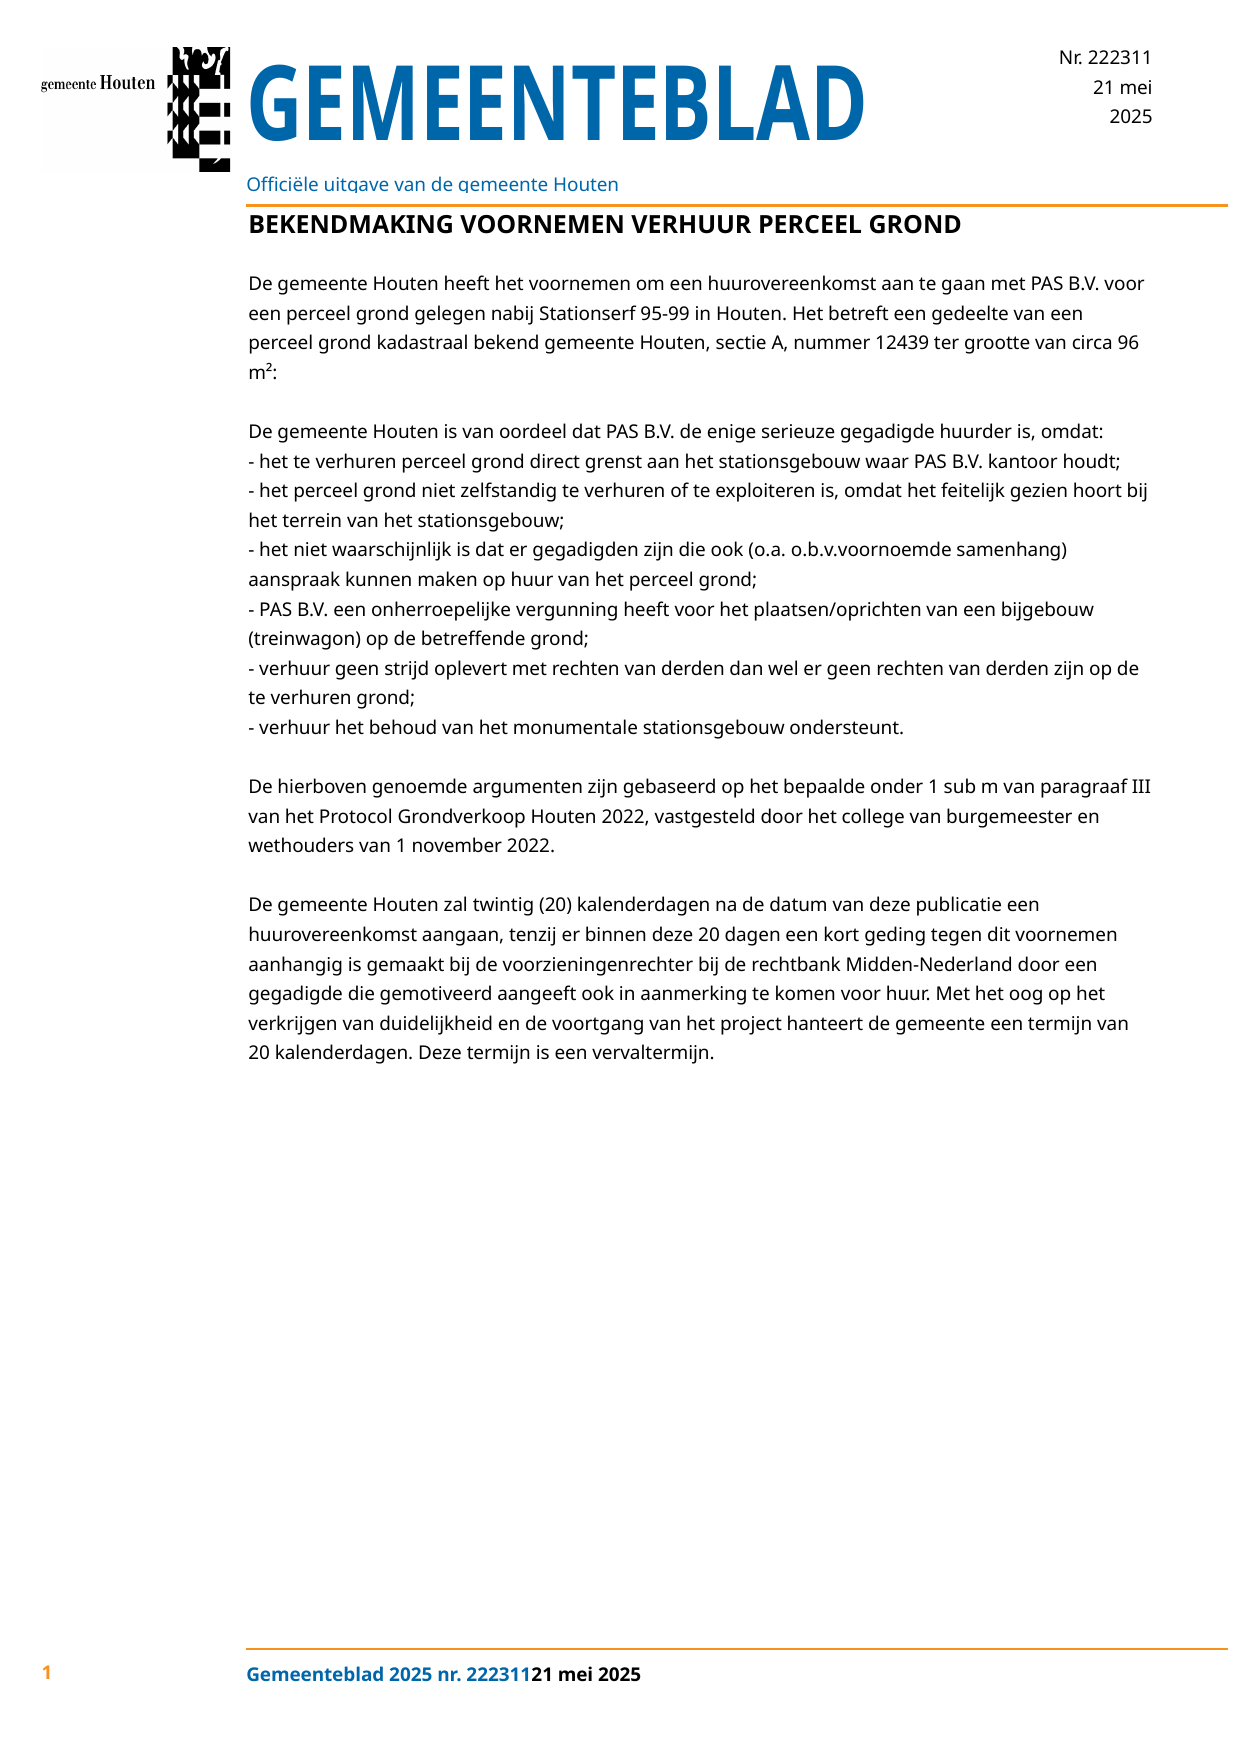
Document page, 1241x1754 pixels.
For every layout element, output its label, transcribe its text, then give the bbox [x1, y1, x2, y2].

text - het te verhuren perceel grond direct grenst aan het stationsgebouw waar PAS B.V. kantoor houdt; [248, 448, 1152, 473]
text De hierboven genoemde argumenten zijn gebaseerd op het bepaalde onder 1 sub m van paragraaf III van het Protocol Grondverkoop Houten 2022, vastgesteld door het college van burgemeester en wethouders van 1 november 2022. [248, 773, 1152, 858]
text De gemeente Houten heeft het voornemen om een huurovereenkomst aan te gaan met PAS B.V. voor een perceel grond gelegen nabij Stationserf 95-99 in Houten. Het betreft een gedeelte van een perceel grond kadastraal bekend gemeente Houten, sectie A, nummer 12439 ter grootte van circa 96 m²: [248, 270, 1152, 385]
text BEKENDMAKING VOORNEMEN VERHUUR PERCEEL GROND [248, 207, 1152, 241]
text - verhuur het behoud van het monumentale stationsgebouw ondersteunt. [248, 714, 1152, 740]
text De gemeente Houten zal twintig (20) kalenderdagen na de datum van deze publicatie een huurovereenkomst aangaan, tenzij er binnen deze 20 dagen een kort geding tegen dit voornemen aanhangig is gemaakt bij de voorzieningenrechter bij de rechtbank Midden-Nederland door een gegadigde die gemotiveerd aangeeft ook in aanmerking te komen voor huur. Met het oog op het verkrijgen van duidelijkheid en de voortgang van het project hanteert de gemeente een termijn van 20 kalenderdagen. Deze termijn is een vervaltermijn. [248, 892, 1152, 1065]
text De gemeente Houten is van oordeel dat PAS B.V. de enige serieuze gegadigde huurder is, omdat: [248, 418, 1152, 444]
text - het niet waarschijnlijk is dat er gegadigden zijn die ook (o.a. o.b.v.voornoemde samenhang) aanspraak kunnen maken op huur van het perceel grond; [248, 537, 1152, 592]
text - verhuur geen strijd oplevert met rechten van derden dan wel er geen rechten van derden zijn op de te verhuren grond; [248, 655, 1152, 710]
text - het perceel grond niet zelfstandig te verhuren of te exploiteren is, omdat het feitelijk gezien hoort bij het terrein van het stationsgebouw; [248, 477, 1152, 533]
text - PAS B.V. een onherroepelijke vergunning heeft voor het plaatsen/oprichten van een bijgebouw (treinwagon) op de betreffende grond; [248, 596, 1152, 651]
picture [41, 47, 231, 172]
